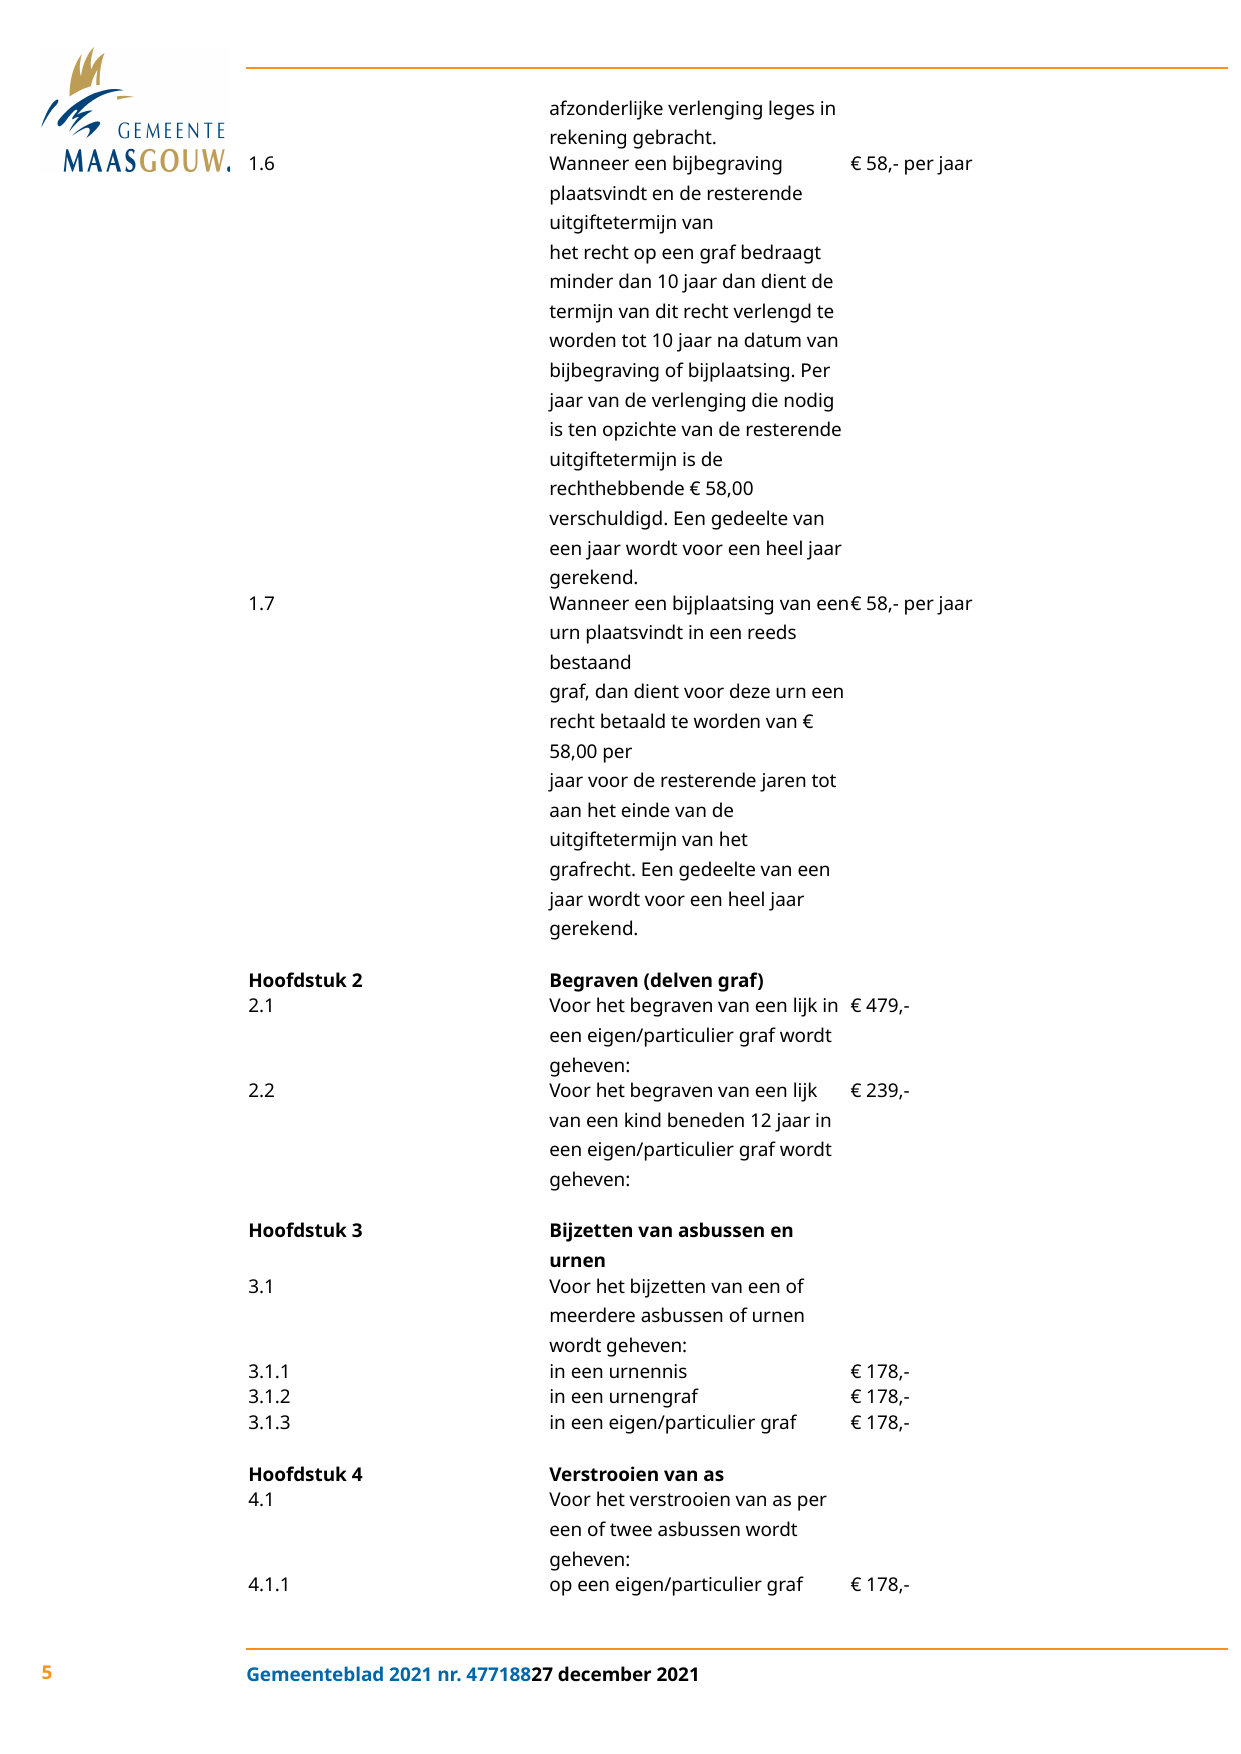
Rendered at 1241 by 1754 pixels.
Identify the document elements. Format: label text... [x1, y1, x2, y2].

table_cell [549, 1192, 850, 1218]
table_cell € 178,- [850, 1409, 1152, 1435]
table_cell 4.1.1 [248, 1571, 549, 1597]
table_cell Hoofdstuk 3 [248, 1218, 549, 1273]
table_cell 3.1.3 [248, 1409, 549, 1435]
table_cell in een eigen/particulier graf [549, 1409, 850, 1435]
table_cell [850, 1461, 1152, 1487]
table_cell € 178,- [850, 1571, 1152, 1597]
table_cell Voor het begraven van een lijk in een eigen/particulier graf wordt geheven: [549, 993, 850, 1077]
table_cell € 479,- [850, 993, 1152, 1077]
table_cell Wanneer een bijplaatsing van een urn plaatsvindt in een reeds bestaand graf, dan dient voor deze urn een recht betaald te worden van € 58,00 per jaar voor de resterende jaren tot aan het einde van de uitgiftetermijn van het grafrecht. Een gedeelte van een jaar wordt voor een heel jaar gerekend. [549, 590, 850, 941]
table_cell [248, 1435, 549, 1461]
table_cell in een urnennis [549, 1358, 850, 1384]
table_cell Bijzetten van asbussen en urnen [549, 1218, 850, 1273]
table_cell 3.1 [248, 1273, 549, 1358]
table_cell 3.1.2 [248, 1384, 549, 1409]
table_cell € 58,- per jaar [850, 590, 1152, 941]
table_cell € 58,- per jaar [850, 150, 1152, 590]
table_cell Voor het verstrooien van as per een of twee asbussen wordt geheven: [549, 1487, 850, 1571]
table_cell [549, 1435, 850, 1461]
table_cell [850, 1218, 1152, 1273]
table_cell [850, 1192, 1152, 1218]
table_cell Verstrooien van as [549, 1461, 850, 1487]
table_cell Voor het begraven van een lijk van een kind beneden 12 jaar in een eigen/particulier graf wordt geheven: [549, 1078, 850, 1192]
picture [41, 47, 231, 172]
table_cell [850, 967, 1152, 993]
table_cell 1.6 [248, 150, 549, 590]
table_cell 2.2 [248, 1078, 549, 1192]
table_cell Hoofdstuk 2 [248, 967, 549, 993]
table_cell in een urnengraf [549, 1384, 850, 1409]
table_cell [248, 95, 549, 150]
table_cell afzonderlijke verlenging leges in rekening gebracht. [549, 95, 850, 150]
table_cell [850, 95, 1152, 150]
table_cell [850, 1435, 1152, 1461]
table_cell 4.1 [248, 1487, 549, 1571]
table_cell 2.1 [248, 993, 549, 1077]
table_cell 1.7 [248, 590, 549, 941]
table_cell [850, 941, 1152, 967]
table_cell op een eigen/particulier graf [549, 1571, 850, 1597]
table_cell € 178,- [850, 1358, 1152, 1384]
table_cell [248, 1192, 549, 1218]
table_cell [850, 1273, 1152, 1358]
table_cell Begraven (delven graf) [549, 967, 850, 993]
table_cell Voor het bijzetten van een of meerdere asbussen of urnen wordt geheven: [549, 1273, 850, 1358]
table_cell 3.1.1 [248, 1358, 549, 1384]
table_cell Hoofdstuk 4 [248, 1461, 549, 1487]
table_cell € 239,- [850, 1078, 1152, 1192]
table_cell [549, 941, 850, 967]
table_cell [248, 941, 549, 967]
table_cell [850, 1487, 1152, 1571]
table_cell Wanneer een bijbegraving plaatsvindt en de resterende uitgiftetermijn van het recht op een graf bedraagt minder dan 10 jaar dan dient de termijn van dit recht verlengd te worden tot 10 jaar na datum van bijbegraving of bijplaatsing. Per jaar van de verlenging die nodig is ten opzichte van de resterende uitgiftetermijn is de rechthebbende € 58,00 verschuldigd. Een gedeelte van een jaar wordt voor een heel jaar gerekend. [549, 150, 850, 590]
table_cell € 178,- [850, 1384, 1152, 1409]
